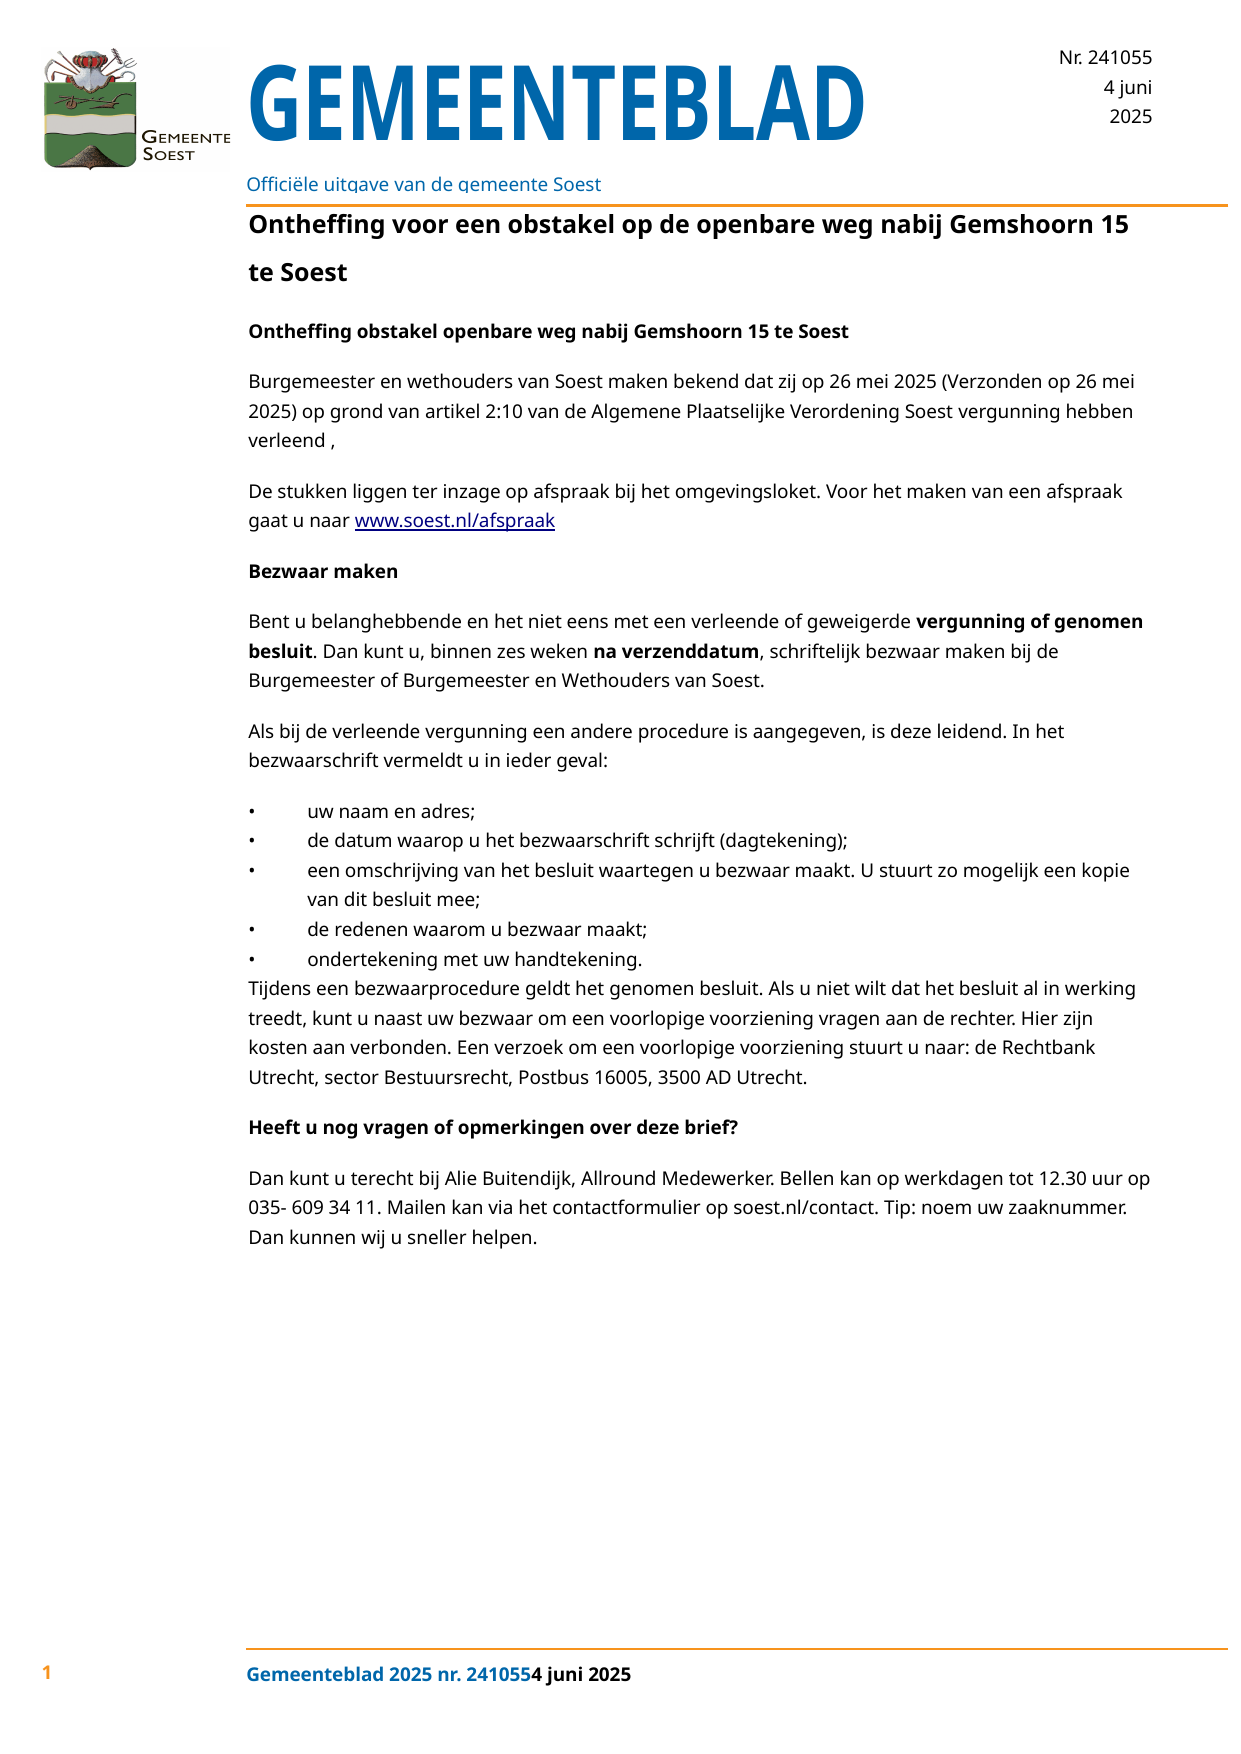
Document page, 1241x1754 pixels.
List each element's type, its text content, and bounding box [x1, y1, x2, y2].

text Heeft u nog vragen of opmerkingen over deze brief? [248, 1114, 1152, 1140]
text Ontheffing obstakel openbare weg nabij Gemshoorn 15 te Soest [248, 318, 1152, 344]
list de datum waarop u het bezwaarschrift schrijft (dagtekening); [248, 827, 1152, 853]
list de redenen waarom u bezwaar maakt; [248, 916, 1152, 942]
text Tijdens een bezwaarprocedure geldt het genomen besluit. Als u niet wilt dat het besluit al in werking treedt, kunt u naast uw bezwaar om een voorlopige voorziening vragen aan de rechter. Hier zijn kosten aan verbonden. Een verzoek om een voorlopige voorziening stuurt u naar: de Rechtbank Utrecht, sector Bestuursrecht, Postbus 16005, 3500 AD Utrecht. [248, 975, 1152, 1090]
text Bent u belanghebbende en het niet eens met een verleende of geweigerde vergunning of genomen besluit. Dan kunt u, binnen zes weken na verzenddatum, schriftelijk bezwaar maken bij de Burgemeester of Burgemeester en Wethouders van Soest. [248, 608, 1152, 693]
text Als bij de verleende vergunning een andere procedure is aangegeven, is deze leidend. In het bezwaarschrift vermeldt u in ieder geval: [248, 718, 1152, 773]
text Dan kunt u terecht bij Alie Buitendijk, Allround Medewerker. Bellen kan op werkdagen tot 12.30 uur op 035- 609 34 11. Mailen kan via het contactformulier op soest.nl/contact. Tip: noem uw zaaknummer. Dan kunnen wij u sneller helpen. [248, 1165, 1152, 1250]
text De stukken liggen ter inzage op afspraak bij het omgevingsloket. Voor het maken van een afspraak gaat u naar www.soest.nl/afspraak [248, 478, 1152, 533]
picture [41, 47, 231, 172]
list ondertekening met uw handtekening. [248, 946, 1152, 972]
list uw naam en adres; [248, 798, 1152, 824]
text Burgemeester en wethouders van Soest maken bekend dat zij op 26 mei 2025 (Verzonden op 26 mei 2025) op grond van artikel 2:10 van de Algemene Plaatselijke Verordening Soest vergunning hebben verleend , [248, 368, 1152, 453]
text Ontheffing voor een obstakel op de openbare weg nabij Gemshoorn 15 te Soest [248, 207, 1152, 288]
text Bezwaar maken [248, 558, 1152, 584]
list een omschrijving van het besluit waartegen u bezwaar maakt. U stuurt zo mogelijk een kopie van dit besluit mee; [248, 857, 1152, 912]
